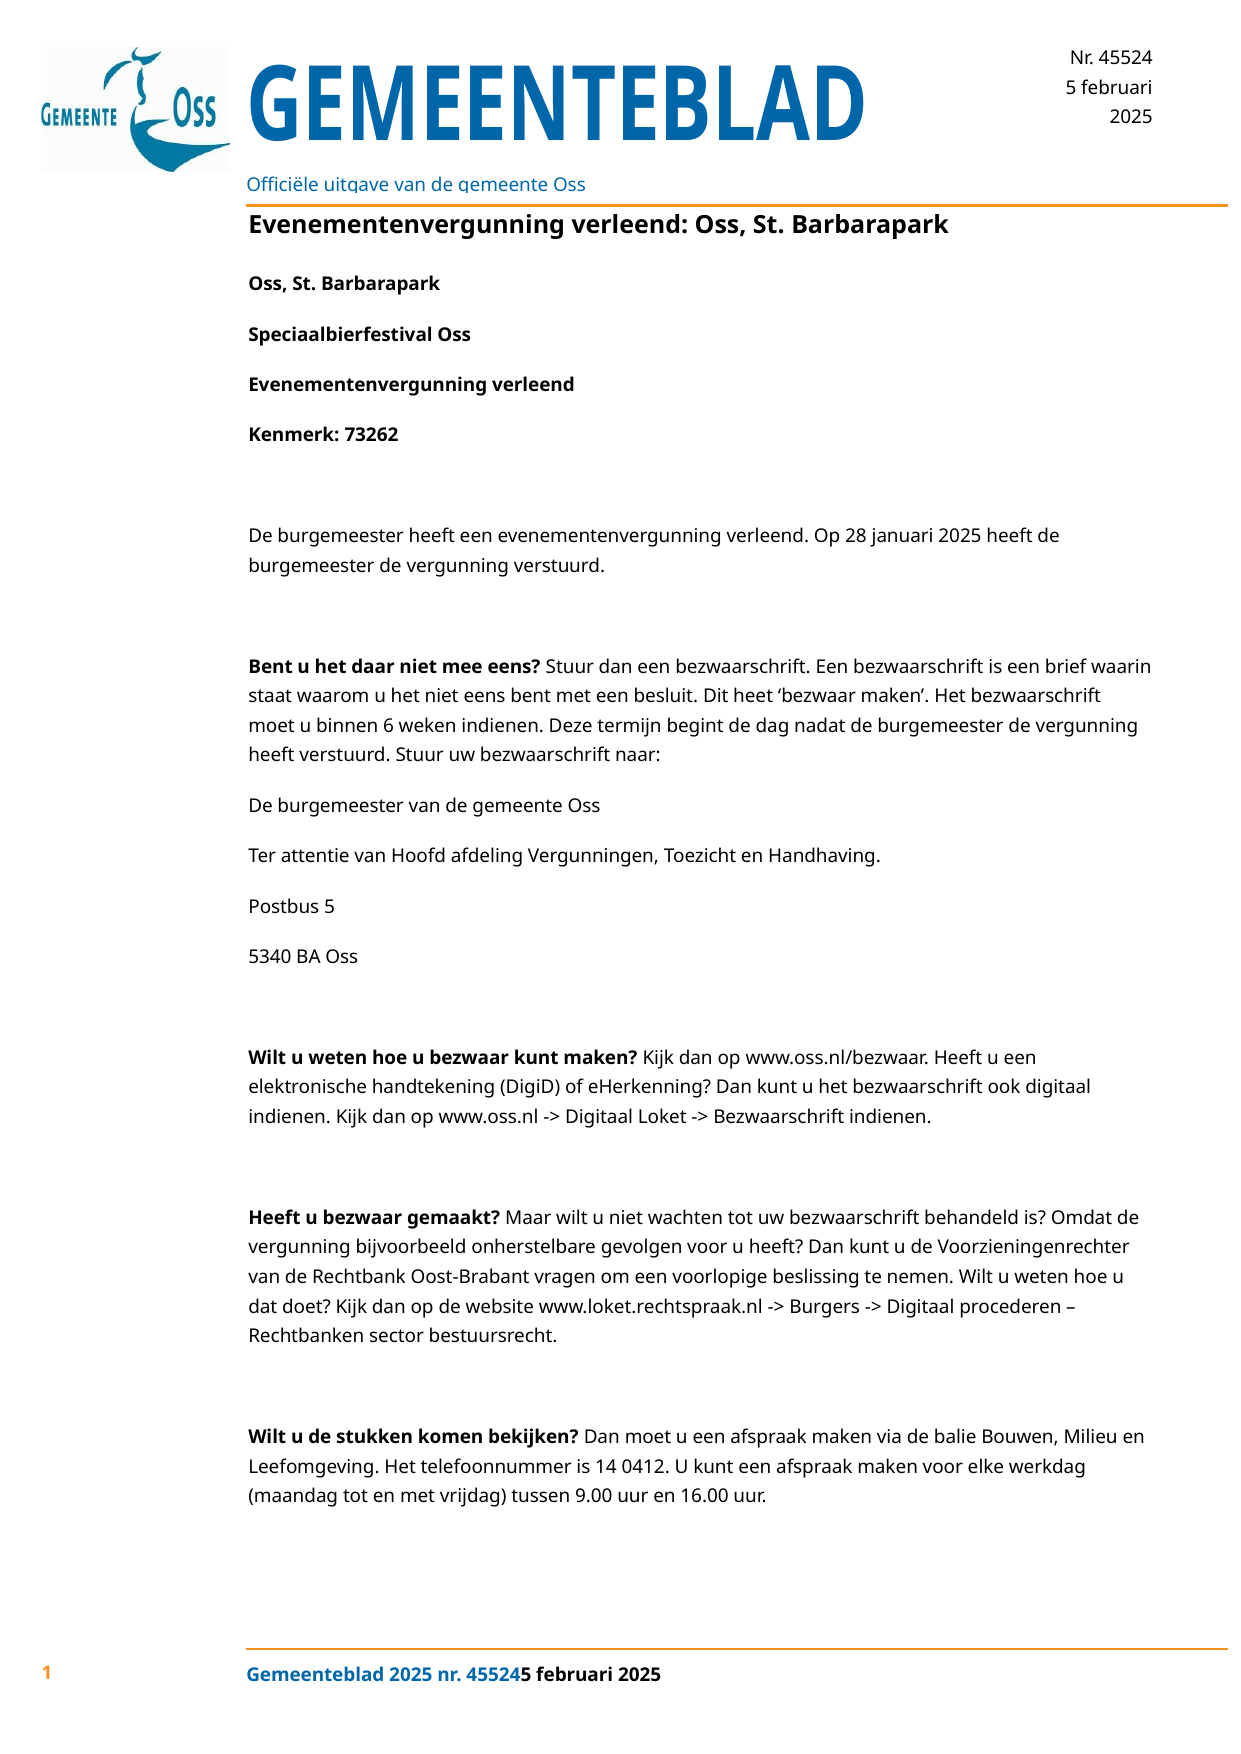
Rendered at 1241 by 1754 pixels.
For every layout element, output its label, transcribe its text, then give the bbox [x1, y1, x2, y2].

text Heeft u bezwaar gemaakt? Maar wilt u niet wachten tot uw bezwaarschrift behandeld is? Omdat de vergunning bijvoorbeeld onherstelbare gevolgen voor u heeft? Dan kunt u de Voorzieningenrechter van de Rechtbank Oost-Brabant vragen om een voorlopige beslissing te nemen. Wilt u weten hoe u dat doet? Kijk dan op de website www.loket.rechtspraak.nl -> Burgers -> Digitaal procederen – Rechtbanken sector bestuursrecht. [248, 1204, 1152, 1348]
text Evenementenvergunning verleend: Oss, St. Barbarapark [248, 207, 1152, 241]
text Postbus 5 [248, 893, 1152, 918]
text Oss, St. Barbarapark [248, 270, 1152, 296]
text De burgemeester van de gemeente Oss [248, 792, 1152, 818]
text Speciaalbierfestival Oss [248, 321, 1152, 346]
text 5340 BA Oss [248, 943, 1152, 969]
text Ter attentie van Hoofd afdeling Vergunningen, Toezicht en Handhaving. [248, 842, 1152, 868]
text Wilt u weten hoe u bezwaar kunt maken? Kijk dan op www.oss.nl/bezwaar. Heeft u een elektronische handtekening (DigiD) of eHerkenning? Dan kunt u het bezwaarschrift ook digitaal indienen. Kijk dan op www.oss.nl -> Digitaal Loket -> Bezwaarschrift indienen. [248, 1044, 1152, 1129]
text Evenementenvergunning verleend [248, 371, 1152, 397]
text Wilt u de stukken komen bekijken? Dan moet u een afspraak maken via de balie Bouwen, Milieu en Leefomgeving. Het telefoonnummer is 14 0412. U kunt een afspraak maken voor elke werkdag (maandag tot en met vrijdag) tussen 9.00 uur en 16.00 uur. [248, 1423, 1152, 1508]
text De burgemeester heeft een evenementenvergunning verleend. Op 28 januari 2025 heeft de burgemeester de vergunning verstuurd. [248, 522, 1152, 578]
text Bent u het daar niet mee eens? Stuur dan een bezwaarschrift. Een bezwaarschrift is een brief waarin staat waarom u het niet eens bent met een besluit. Dit heet ‘bezwaar maken’. Het bezwaarschrift moet u binnen 6 weken indienen. Deze termijn begint de dag nadat de burgemeester de vergunning heeft verstuurd. Stuur uw bezwaarschrift naar: [248, 653, 1152, 767]
picture [41, 47, 231, 172]
text Kenmerk: 73262 [248, 422, 1152, 447]
